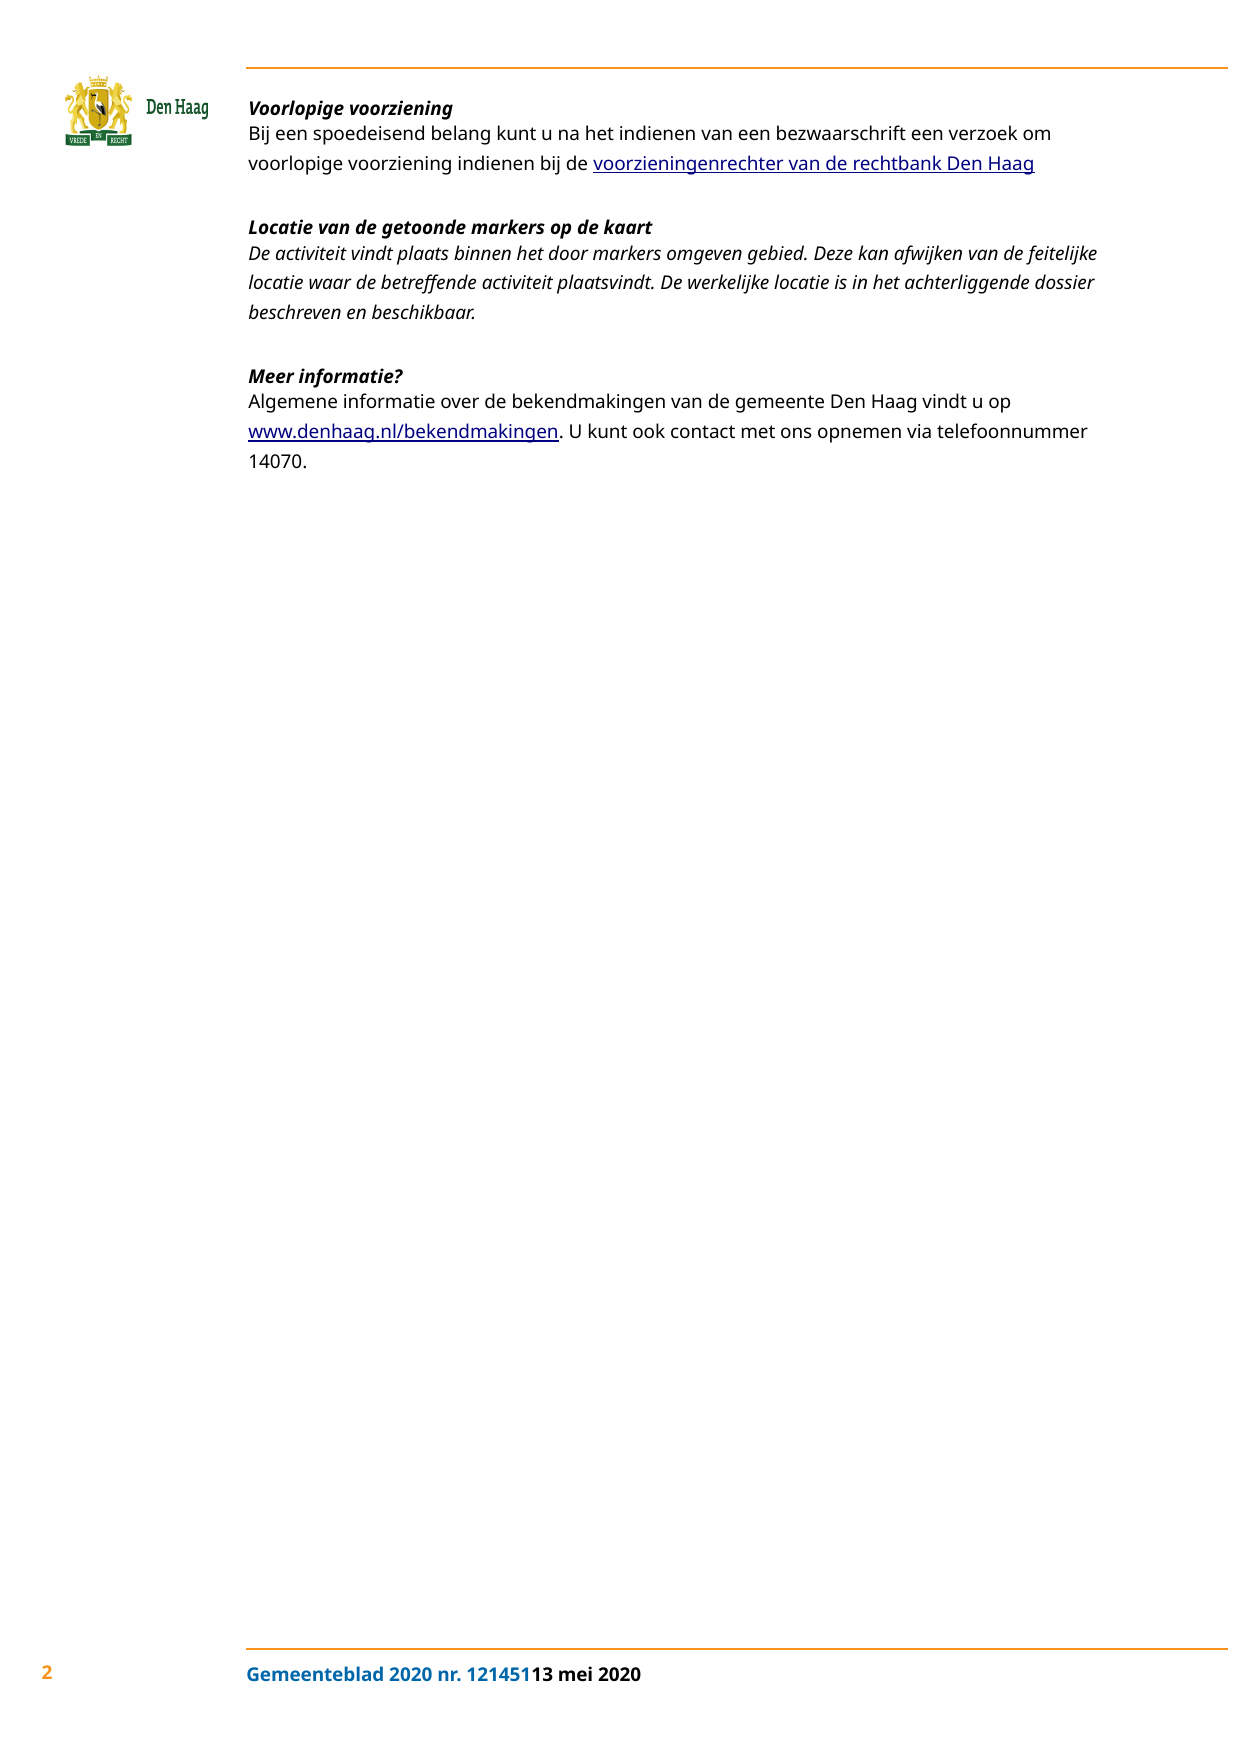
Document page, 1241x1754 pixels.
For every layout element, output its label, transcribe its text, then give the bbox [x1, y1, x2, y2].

text Locatie van de getoonde markers op de kaart [248, 214, 1152, 240]
text Meer informatie? [248, 363, 1152, 389]
text Bij een spoedeisend belang kunt u na het indienen van een bezwaarschrift een verzoek om voorlopige voorziening indienen bij de voorzieningenrechter van de rechtbank Den Haag [248, 121, 1152, 176]
text Voorlopige voorziening [248, 95, 1152, 121]
text De activiteit vindt plaats binnen het door markers omgeven gebied. Deze kan afwijken van de feitelijke locatie waar de betreffende activiteit plaatsvindt. De werkelijke locatie is in het achterliggende dossier beschreven en beschikbaar. [248, 240, 1152, 325]
picture [41, 47, 231, 172]
text Algemene informatie over de bekendmakingen van de gemeente Den Haag vindt u op www.denhaag.nl/bekendmakingen. U kunt ook contact met ons opnemen via telefoonnummer 14070. [248, 389, 1152, 473]
